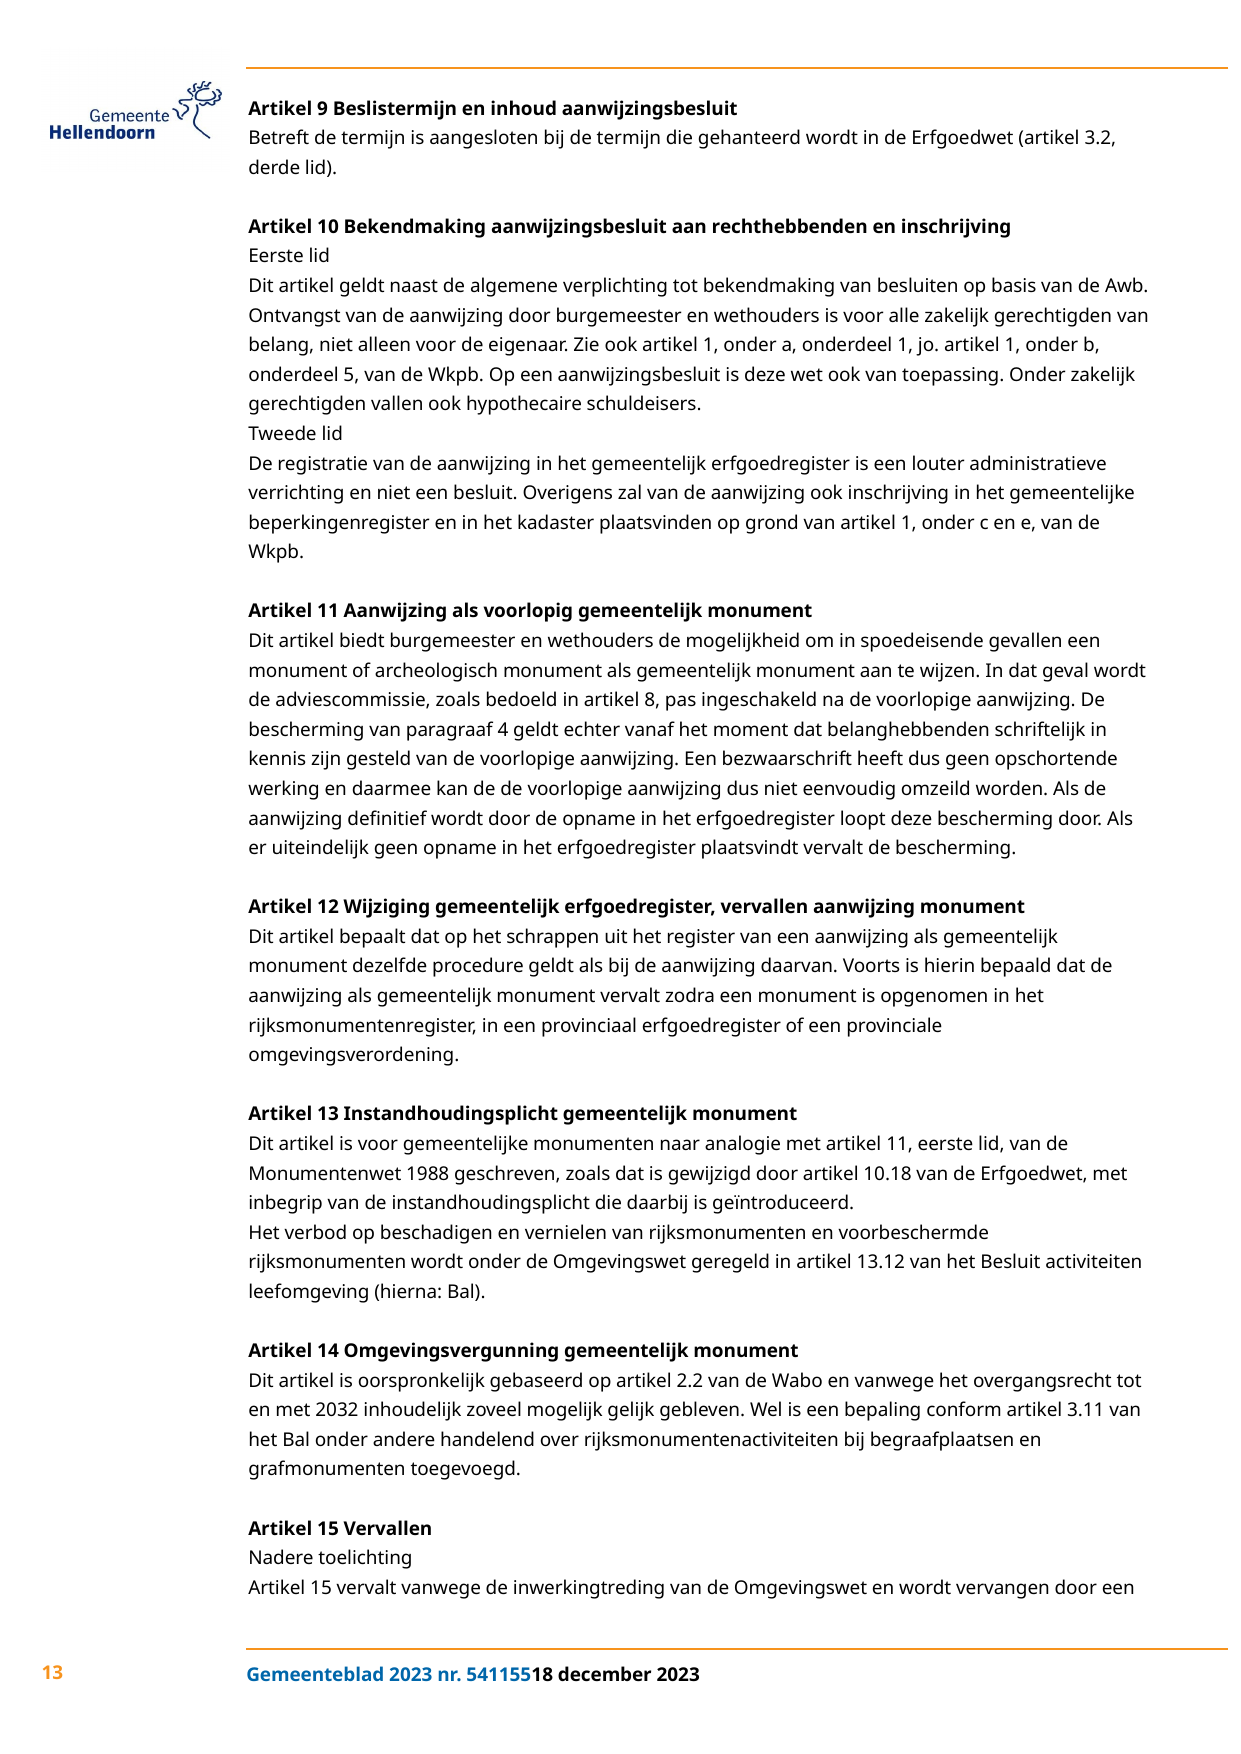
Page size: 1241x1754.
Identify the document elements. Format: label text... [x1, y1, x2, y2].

text Het verbod op beschadigen en vernielen van rijksmonumenten en voorbeschermde rijksmonumenten wordt onder de Omgevingswet geregeld in artikel 13.12 van het Besluit activiteiten leefomgeving (hierna: Bal). [248, 1219, 1152, 1304]
text Dit artikel is oorspronkelijk gebaseerd op artikel 2.2 van de Wabo en vanwege het overgangsrecht tot en met 2032 inhoudelijk zoveel mogelijk gelijk gebleven. Wel is een bepaling conform artikel 3.11 van het Bal onder andere handelend over rijksmonumentenactiviteiten bij begraafplaatsen en grafmonumenten toegevoegd. [248, 1367, 1152, 1481]
picture [41, 47, 231, 172]
text Dit artikel bepaalt dat op het schrappen uit het register van een aanwijzing als gemeentelijk monument dezelfde procedure geldt als bij de aanwijzing daarvan. Voorts is hierin bepaald dat de aanwijzing als gemeentelijk monument vervalt zodra een monument is opgenomen in het rijksmonumentenregister, in een provinciaal erfgoedregister of een provinciale omgevingsverordening. [248, 923, 1152, 1067]
text Artikel 15 Vervallen [248, 1515, 1152, 1541]
text Dit artikel biedt burgemeester en wethouders de mogelijkheid om in spoedeisende gevallen een monument of archeologisch monument als gemeentelijk monument aan te wijzen. In dat geval wordt de adviescommissie, zoals bedoeld in artikel 8, pas ingeschakeld na de voorlopige aanwijzing. De bescherming van paragraaf 4 geldt echter vanaf het moment dat belanghebbenden schriftelijk in kennis zijn gesteld van de voorlopige aanwijzing. Een bezwaarschrift heeft dus geen opschortende werking en daarmee kan de de voorlopige aanwijzing dus niet eenvoudig omzeild worden. Als de aanwijzing definitief wordt door de opname in het erfgoedregister loopt deze bescherming door. Als er uiteindelijk geen opname in het erfgoedregister plaatsvindt vervalt de bescherming. [248, 627, 1152, 860]
text Artikel 9 Beslistermijn en inhoud aanwijzingsbesluit [248, 95, 1152, 121]
text Tweede lid [248, 420, 1152, 446]
text Artikel 11 Aanwijzing als voorlopig gemeentelijk monument [248, 598, 1152, 623]
text Artikel 15 vervalt vanwege de inwerkingtreding van de Omgevingswet en wordt vervangen door een [248, 1574, 1152, 1600]
text Artikel 14 Omgevingsvergunning gemeentelijk monument [248, 1337, 1152, 1363]
text Eerste lid [248, 243, 1152, 268]
text Dit artikel is voor gemeentelijke monumenten naar analogie met artikel 11, eerste lid, van de Monumentenwet 1988 geschreven, zoals dat is gewijzigd door artikel 10.18 van de Erfgoedwet, met inbegrip van de instandhoudingsplicht die daarbij is geïntroduceerd. [248, 1130, 1152, 1215]
text De registratie van de aanwijzing in het gemeentelijk erfgoedregister is een louter administratieve verrichting en niet een besluit. Overigens zal van de aanwijzing ook inschrijving in het gemeentelijke beperkingenregister en in het kadaster plaatsvinden op grond van artikel 1, onder c en e, van de Wkpb. [248, 450, 1152, 564]
text Artikel 12 Wijziging gemeentelijk erfgoedregister, vervallen aanwijzing monument [248, 893, 1152, 919]
text Betreft de termijn is aangesloten bij de termijn die gehanteerd wordt in de Erfgoedwet (artikel 3.2, derde lid). [248, 124, 1152, 180]
text Nadere toelichting [248, 1544, 1152, 1570]
text Artikel 13 Instandhoudingsplicht gemeentelijk monument [248, 1101, 1152, 1126]
text Dit artikel geldt naast de algemene verplichting tot bekendmaking van besluiten op basis van de Awb. Ontvangst van de aanwijzing door burgemeester en wethouders is voor alle zakelijk gerechtigden van belang, niet alleen voor de eigenaar. Zie ook artikel 1, onder a, onderdeel 1, jo. artikel 1, onder b, onderdeel 5, van de Wkpb. Op een aanwijzingsbesluit is deze wet ook van toepassing. Onder zakelijk gerechtigden vallen ook hypothecaire schuldeisers. [248, 272, 1152, 416]
text Artikel 10 Bekendmaking aanwijzingsbesluit aan rechthebbenden en inschrijving [248, 213, 1152, 239]
